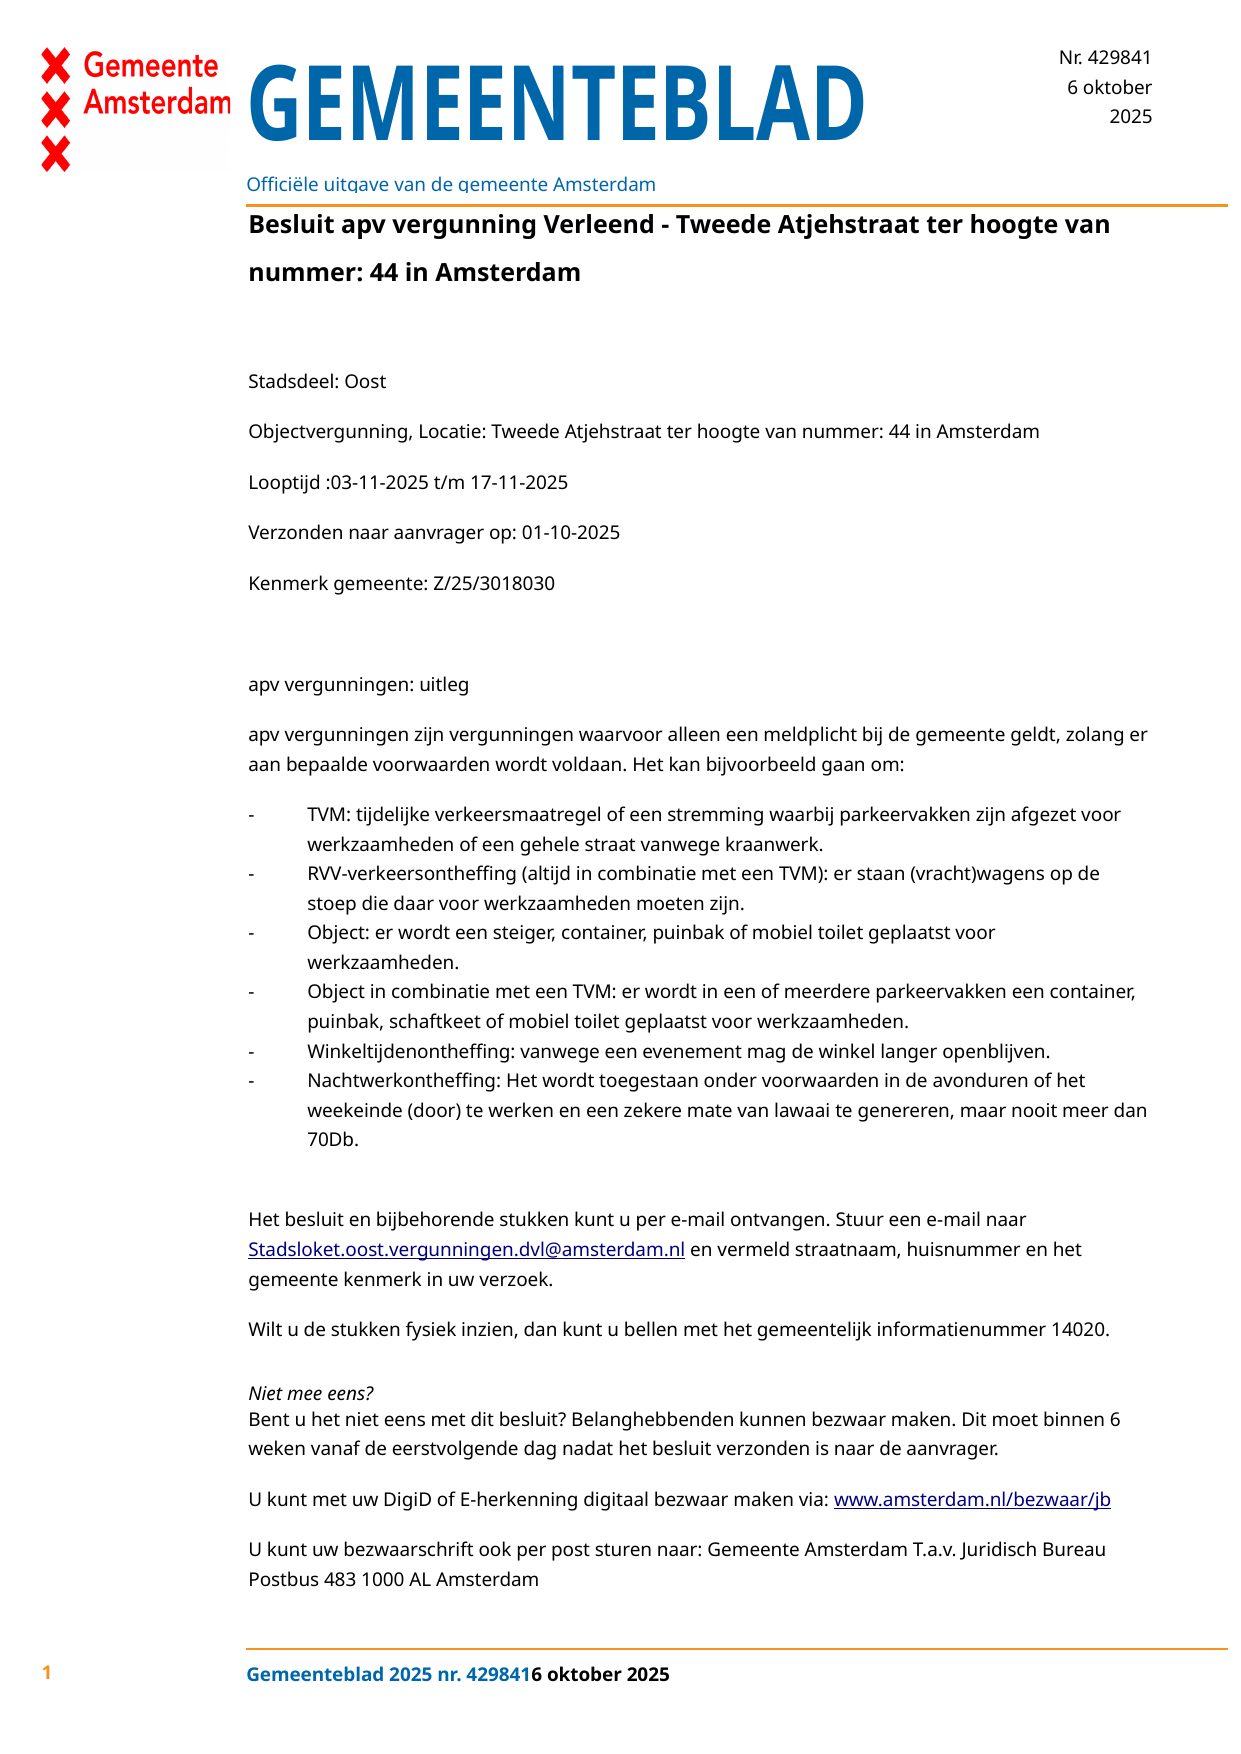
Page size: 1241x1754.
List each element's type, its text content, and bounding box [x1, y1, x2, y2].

text U kunt met uw DigiD of E-herkenning digitaal bezwaar maken via: www.amsterdam.nl/bezwaar/jb [248, 1486, 1152, 1512]
text Het besluit en bijbehorende stukken kunt u per e-mail ontvangen. Stuur een e-mail naar Stadsloket.oost.vergunningen.dvl@amsterdam.nl en vermeld straatnaam, huisnummer en het gemeente kenmerk in uw verzoek. [248, 1207, 1152, 1292]
text Besluit apv vergunning Verleend - Tweede Atjehstraat ter hoogte van nummer: 44 in Amsterdam [248, 207, 1152, 288]
list Object in combinatie met een TVM: er wordt in een of meerdere parkeervakken een container, puinbak, schaftkeet of mobiel toilet geplaatst voor werkzaamheden. [248, 979, 1152, 1034]
list RVV-verkeersontheffing (altijd in combinatie met een TVM): er staan (vracht)wagens op de stoep die daar voor werkzaamheden moeten zijn. [248, 860, 1152, 916]
text Wilt u de stukken fysiek inzien, dan kunt u bellen met het gemeentelijk informatienummer 14020. [248, 1316, 1152, 1342]
list Nachtwerkontheffing: Het wordt toegestaan onder voorwaarden in de avonduren of het weekeinde (door) te werken en een zekere mate van lawaai te genereren, maar nooit meer dan 70Db. [248, 1067, 1152, 1152]
text apv vergunningen: uitleg [248, 671, 1152, 697]
list Object: er wordt een steiger, container, puinbak of mobiel toilet geplaatst voor werkzaamheden. [248, 919, 1152, 975]
text Objectvergunning, Locatie: Tweede Atjehstraat ter hoogte van nummer: 44 in Amsterdam [248, 419, 1152, 444]
picture [41, 47, 231, 172]
text Stadsdeel: Oost [248, 368, 1152, 394]
text Looptijd :03-11-2025 t/m 17-11-2025 [248, 469, 1152, 495]
text Verzonden naar aanvrager op: 01-10-2025 [248, 519, 1152, 545]
text apv vergunningen zijn vergunningen waarvoor alleen een meldplicht bij de gemeente geldt, zolang er aan bepaalde voorwaarden wordt voldaan. Het kan bijvoorbeeld gaan om: [248, 721, 1152, 777]
list TVM: tijdelijke verkeersmaatregel of een stremming waarbij parkeervakken zijn afgezet voor werkzaamheden of een gehele straat vanwege kraanwerk. [248, 801, 1152, 857]
text Niet mee eens? [248, 1380, 1152, 1406]
text Bent u het niet eens met dit besluit? Belanghebbenden kunnen bezwaar maken. Dit moet binnen 6 weken vanaf de eerstvolgende dag nadat het besluit verzonden is naar de aanvrager. [248, 1406, 1152, 1461]
text U kunt uw bezwaarschrift ook per post sturen naar: Gemeente Amsterdam T.a.v. Juridisch Bureau Postbus 483 1000 AL Amsterdam [248, 1536, 1152, 1592]
text Kenmerk gemeente: Z/25/3018030 [248, 570, 1152, 596]
list Winkeltijdenontheffing: vanwege een evenement mag de winkel langer openblijven. [248, 1038, 1152, 1064]
